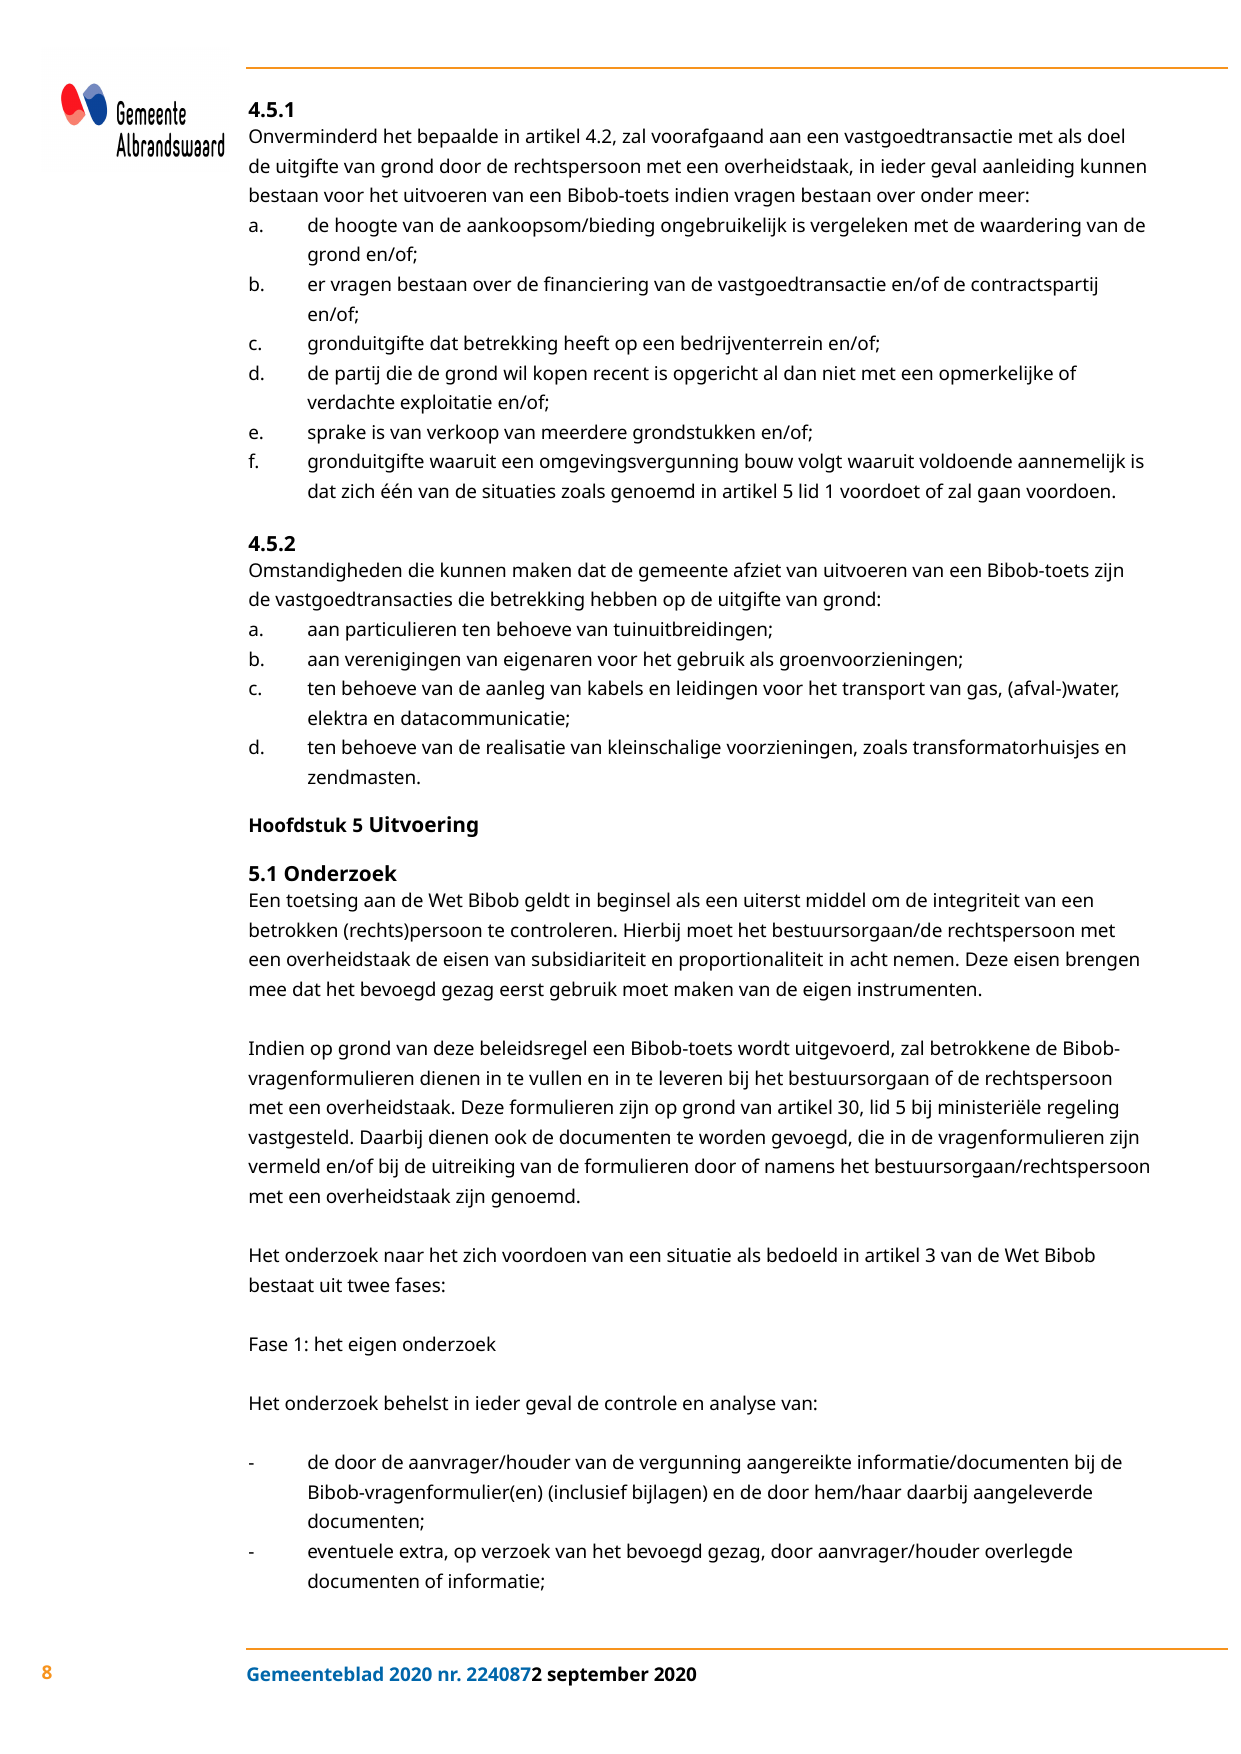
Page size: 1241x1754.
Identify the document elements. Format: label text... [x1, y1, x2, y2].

list ten behoeve van de realisatie van kleinschalige voorzieningen, zoals transformatorhuisjes en zendmasten. [248, 734, 1152, 790]
list de partij die de grond wil kopen recent is opgericht al dan niet met een opmerkelijke of verdachte exploitatie en/of; [248, 360, 1152, 415]
list aan particulieren ten behoeve van tuinuitbreidingen; [248, 616, 1152, 642]
text Onverminderd het bepaalde in artikel 4.2, zal voorafgaand aan een vastgoedtransactie met als doel de uitgifte van grond door de rechtspersoon met een overheidstaak, in ieder geval aanleiding kunnen bestaan voor het uitvoeren van een Bibob-toets indien vragen bestaan over onder meer: [248, 123, 1152, 208]
list ten behoeve van de aanleg van kabels en leidingen voor het transport van gas, (afval-)water, elektra en datacommunicatie; [248, 675, 1152, 731]
list de hoogte van de aankoopsom/bieding ongebruikelijk is vergeleken met de waardering van de grond en/of; [248, 212, 1152, 267]
list gronduitgifte dat betrekking heeft op een bedrijventerrein en/of; [248, 330, 1152, 356]
list eventuele extra, op verzoek van het bevoegd gezag, door aanvrager/houder overlegde documenten of informatie; [248, 1538, 1152, 1594]
text Een toetsing aan de Wet Bibob geldt in beginsel als een uiterst middel om de integriteit van een betrokken (rechts)persoon te controleren. Hierbij moet het bestuursorgaan/de rechtspersoon met een overheidstaak de eisen van subsidiariteit en proportionaliteit in acht nemen. Deze eisen brengen mee dat het bevoegd gezag eerst gebruik moet maken van de eigen instrumenten. [248, 887, 1152, 1002]
text Indien op grond van deze beleidsregel een Bibob-toets wordt uitgevoerd, zal betrokkene de Bibob-vragenformulieren dienen in te vullen en in te leveren bij het bestuursorgaan of de rechtspersoon met een overheidstaak. Deze formulieren zijn op grond van artikel 30, lid 5 bij ministeriële regeling vastgesteld. Daarbij dienen ook de documenten te worden gevoegd, die in de vragenformulieren zijn vermeld en/of bij de uitreiking van de formulieren door of namens het bestuursorgaan/rechtspersoon met een overheidstaak zijn genoemd. [248, 1035, 1152, 1209]
list er vragen bestaan over de financiering van de vastgoedtransactie en/of de contractspartij en/of; [248, 271, 1152, 326]
list gronduitgifte waaruit een omgevingsvergunning bouw volgt waaruit voldoende aannemelijk is dat zich één van de situaties zoals genoemd in artikel 5 lid 1 voordoet of zal gaan voordoen. [248, 449, 1152, 504]
text Hoofdstuk 5 Uitvoering [248, 810, 1152, 838]
picture [41, 47, 231, 172]
text Het onderzoek behelst in ieder geval de controle en analyse van: [248, 1390, 1152, 1416]
list sprake is van verkoop van meerdere grondstukken en/of; [248, 419, 1152, 445]
text 4.5.2 [248, 529, 1152, 557]
text Het onderzoek naar het zich voordoen van een situatie als bedoeld in artikel 3 van de Wet Bibob bestaat uit twee fases: [248, 1242, 1152, 1298]
text 4.5.1 [248, 95, 1152, 123]
text Fase 1: het eigen onderzoek [248, 1331, 1152, 1357]
list de door de aanvrager/houder van de vergunning aangereikte informatie/documenten bij de Bibob-vragenformulier(en) (inclusief bijlagen) en de door hem/haar daarbij aangeleverde documenten; [248, 1449, 1152, 1534]
text 5.1 Onderzoek [248, 859, 1152, 887]
text Omstandigheden die kunnen maken dat de gemeente afziet van uitvoeren van een Bibob-toets zijn de vastgoedtransacties die betrekking hebben op de uitgifte van grond: [248, 557, 1152, 612]
list aan verenigingen van eigenaren voor het gebruik als groenvoorzieningen; [248, 646, 1152, 672]
